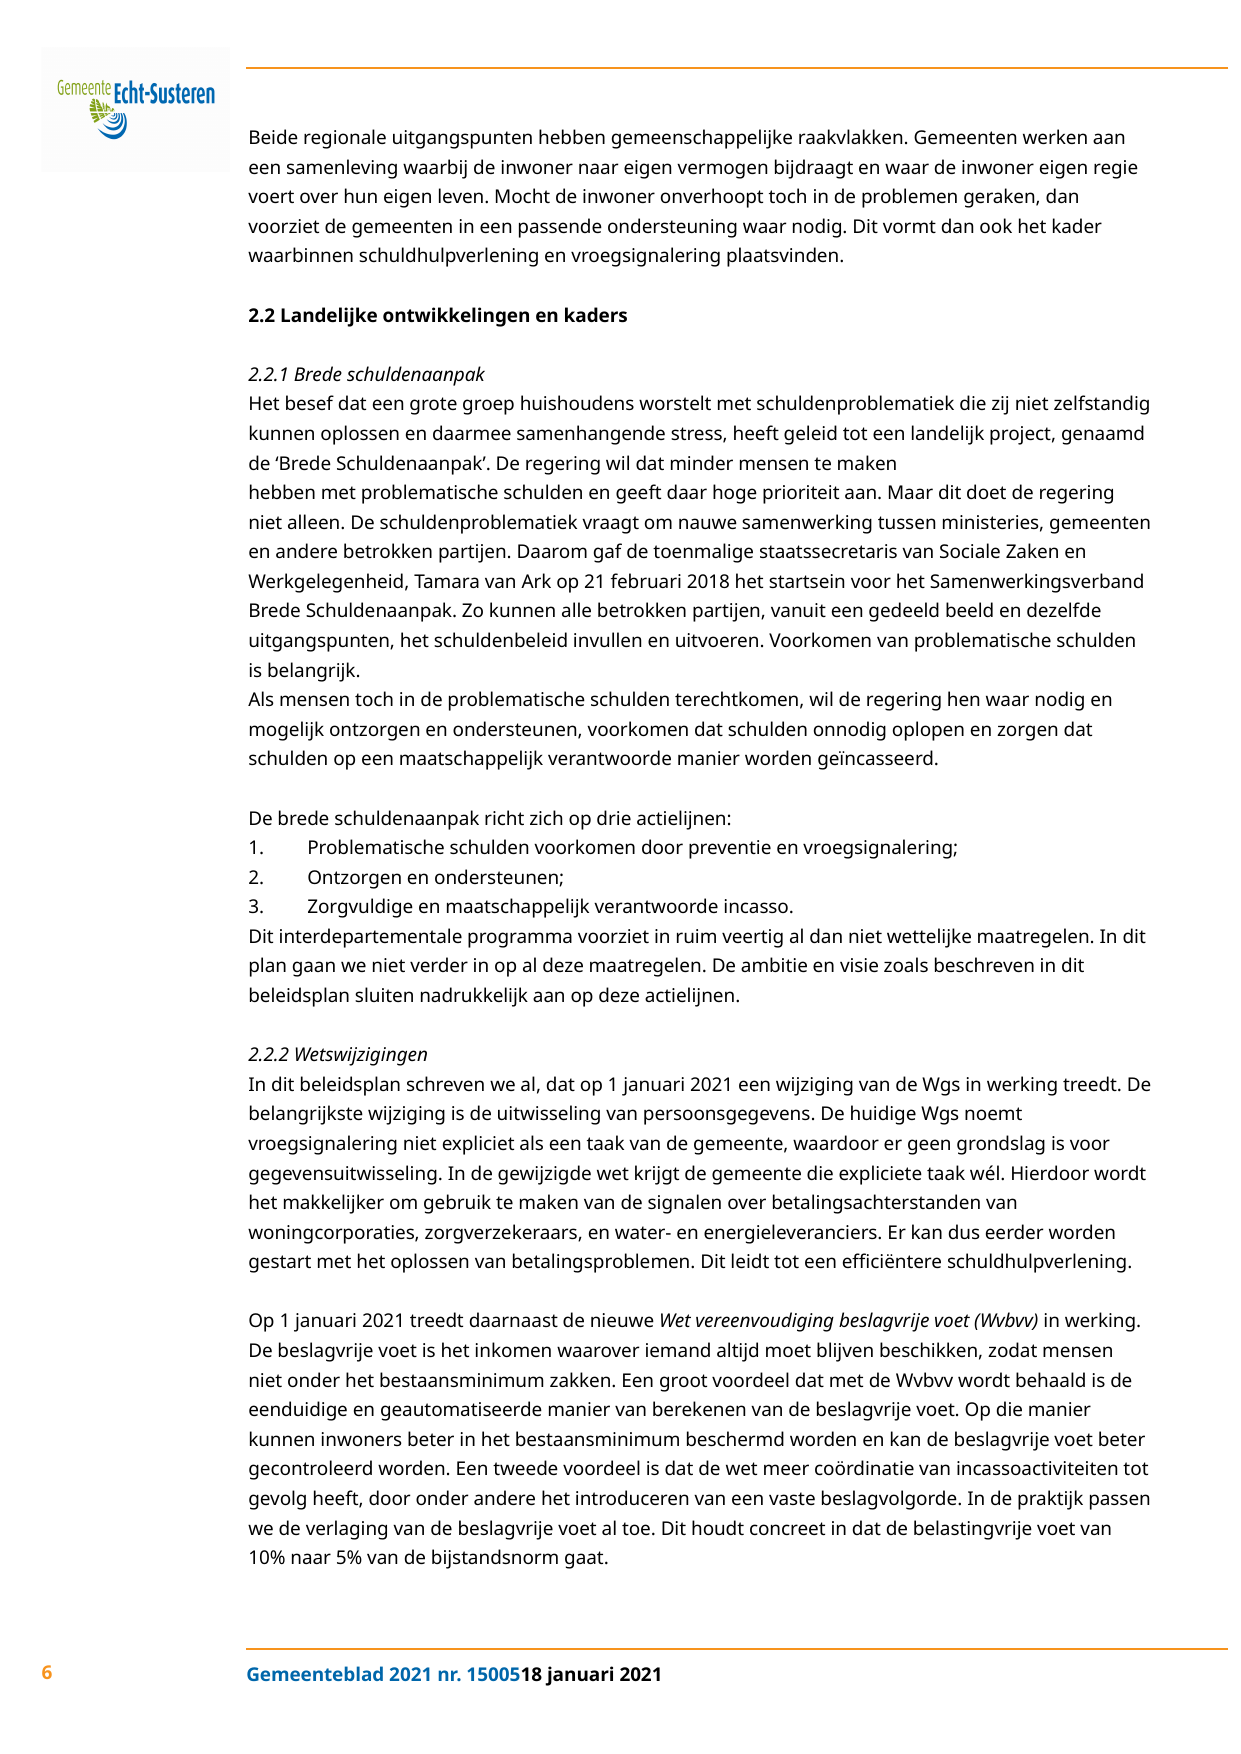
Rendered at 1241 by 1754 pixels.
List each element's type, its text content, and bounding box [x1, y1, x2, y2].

text De brede schuldenaanpak richt zich op drie actielijnen: [248, 805, 1152, 831]
text Op 1 januari 2021 treedt daarnaast de nieuwe Wet vereenvoudiging beslagvrije voet (Wvbvv) in werking. De beslagvrije voet is het inkomen waarover iemand altijd moet blijven beschikken, zodat mensen niet onder het bestaansminimum zakken. Een groot voordeel dat met de Wvbvv wordt behaald is de eenduidige en geautomatiseerde manier van berekenen van de beslagvrije voet. Op die manier kunnen inwoners beter in het bestaansminimum beschermd worden en kan de beslagvrije voet beter gecontroleerd worden. Een tweede voordeel is dat de wet meer coördinatie van incassoactiviteiten tot gevolg heeft, door onder andere het introduceren van een vaste beslagvolgorde. In de praktijk passen we de verlaging van de beslagvrije voet al toe. Dit houdt concreet in dat de belastingvrije voet van 10% naar 5% van de bijstandsnorm gaat. [248, 1308, 1152, 1570]
list Ontzorgen en ondersteunen; [248, 864, 1152, 890]
text In dit beleidsplan schreven we al, dat op 1 januari 2021 een wijziging van de Wgs in werking treedt. De belangrijkste wijziging is de uitwisseling van persoonsgegevens. De huidige Wgs noemt vroegsignalering niet expliciet als een taak van de gemeente, waardoor er geen grondslag is voor gegevensuitwisseling. In de gewijzigde wet krijgt de gemeente die expliciete taak wél. Hierdoor wordt het makkelijker om gebruik te maken van de signalen over betalingsachterstanden van woningcorporaties, zorgverzekeraars, en water- en energieleveranciers. Er kan dus eerder worden gestart met het oplossen van betalingsproblemen. Dit leidt tot een efficiëntere schuldhulpverlening. [248, 1071, 1152, 1274]
text Het besef dat een grote groep huishoudens worstelt met schuldenproblematiek die zij niet zelfstandig kunnen oplossen en daarmee samenhangende stress, heeft geleid tot een landelijk project, genaamd de ‘Brede Schuldenaanpak’. De regering wil dat minder mensen te maken [248, 391, 1152, 476]
text 2.2.1 Brede schuldenaanpak [248, 361, 1152, 387]
text Beide regionale uitgangspunten hebben gemeenschappelijke raakvlakken. Gemeenten werken aan een samenleving waarbij de inwoner naar eigen vermogen bijdraagt en waar de inwoner eigen regie voert over hun eigen leven. Mocht de inwoner onverhoopt toch in de problemen geraken, dan voorziet de gemeenten in een passende ondersteuning waar nodig. Dit vormt dan ook het kader waarbinnen schuldhulpverlening en vroegsignalering plaatsvinden. [248, 124, 1152, 268]
text Dit interdepartementale programma voorziet in ruim veertig al dan niet wettelijke maatregelen. In dit plan gaan we niet verder in op al deze maatregelen. De ambitie en visie zoals beschreven in dit beleidsplan sluiten nadrukkelijk aan op deze actielijnen. [248, 923, 1152, 1008]
text 2.2 Landelijke ontwikkelingen en kaders [248, 302, 1152, 328]
text Als mensen toch in de problematische schulden terechtkomen, wil de regering hen waar nodig en mogelijk ontzorgen en ondersteunen, voorkomen dat schulden onnodig oplopen en zorgen dat schulden op een maatschappelijk verantwoorde manier worden geïncasseerd. [248, 686, 1152, 771]
list Problematische schulden voorkomen door preventie en vroegsignalering; [248, 834, 1152, 860]
list Zorgvuldige en maatschappelijk verantwoorde incasso. [248, 893, 1152, 919]
text hebben met problematische schulden en geeft daar hoge prioriteit aan. Maar dit doet de regering niet alleen. De schuldenproblematiek vraagt om nauwe samenwerking tussen ministeries, gemeenten en andere betrokken partijen. Daarom gaf de toenmalige staatssecretaris van Sociale Zaken en Werkgelegenheid, Tamara van Ark op 21 februari 2018 het startsein voor het Samenwerkingsverband Brede Schuldenaanpak. Zo kunnen alle betrokken partijen, vanuit een gedeeld beeld en dezelfde uitgangspunten, het schuldenbeleid invullen en uitvoeren. Voorkomen van problematische schulden is belangrijk. [248, 479, 1152, 683]
text 2.2.2 Wetswijzigingen [248, 1041, 1152, 1067]
picture [41, 47, 231, 172]
